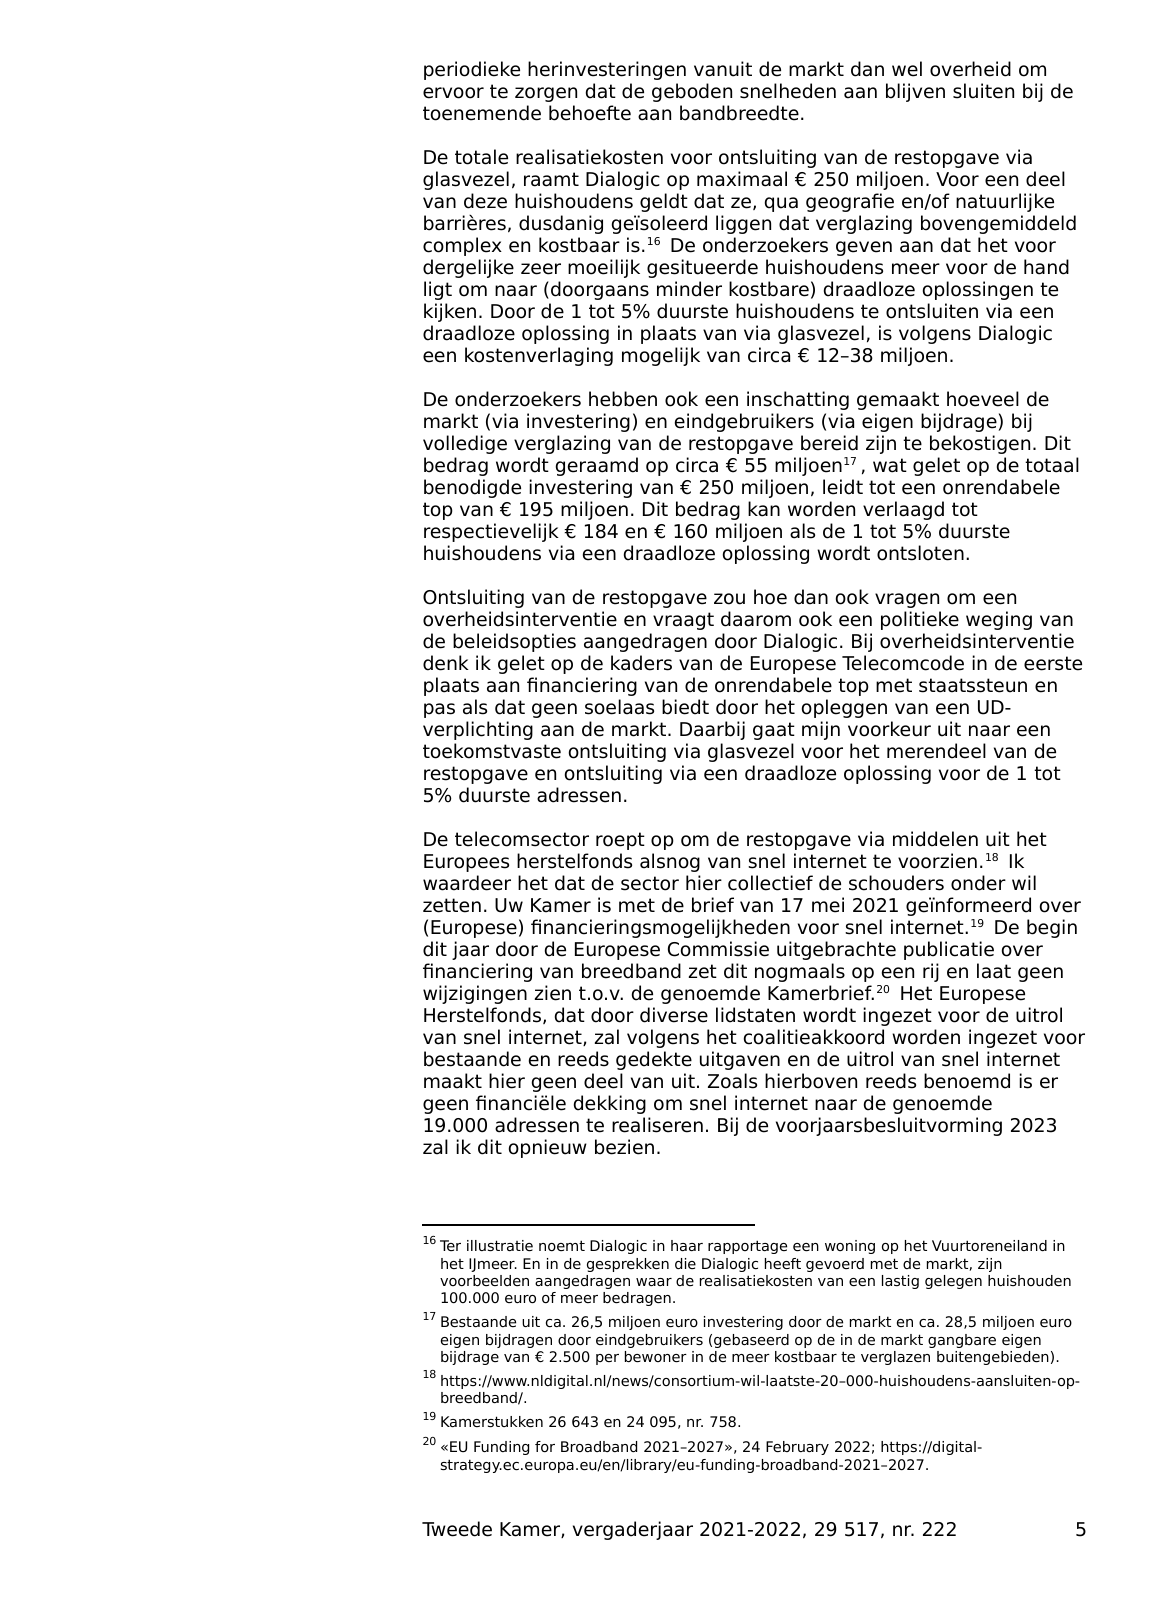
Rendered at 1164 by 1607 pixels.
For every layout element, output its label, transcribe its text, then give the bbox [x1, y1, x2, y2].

text Bestaande uit ca. 26,5 miljoen euro investering door de markt en ca. 28,5 miljoen euro eigen bijdragen door eindgebruikers (gebaseerd op de in de markt gangbare eigen bijdrage van € 2.500 per bewoner in de meer kostbaar te verglazen buitengebieden). [422, 1310, 1087, 1366]
text periodieke herinvesteringen vanuit de markt dan wel overheid om ervoor te zorgen dat de geboden snelheden aan blijven sluiten bij de toenemende behoefte aan bandbreedte. [422, 59, 1087, 125]
text De totale realisatiekosten voor ontsluiting van de restopgave via glasvezel, raamt Dialogic op maximaal € 250 miljoen. Voor een deel van deze huishoudens geldt dat ze, qua geografie en/of natuurlijke barrières, dusdanig geïsoleerd liggen dat verglazing bovengemiddeld complex en kostbaar is. De onderzoekers geven aan dat het voor dergelijke zeer moeilijk gesitueerde huishoudens meer voor de hand ligt om naar (doorgaans minder kostbare) draadloze oplossingen te kijken. Door de 1 tot 5% duurste huishoudens te ontsluiten via een draadloze oplossing in plaats van via glasvezel, is volgens Dialogic een kostenverlaging mogelijk van circa € 12–38 miljoen. [422, 147, 1087, 367]
text De onderzoekers hebben ook een inschatting gemaakt hoeveel de markt (via investering) en eindgebruikers (via eigen bijdrage) bij volledige verglazing van de restopgave bereid zijn te bekostigen. Dit bedrag wordt geraamd op circa € 55 miljoen, wat gelet op de totaal benodigde investering van € 250 miljoen, leidt tot een onrendabele top van € 195 miljoen. Dit bedrag kan worden verlaagd tot respectievelijk € 184 en € 160 miljoen als de 1 tot 5% duurste huishoudens via een draadloze oplossing wordt ontsloten. [422, 389, 1087, 565]
text De telecomsector roept op om de restopgave via middelen uit het Europees herstelfonds alsnog van snel internet te voorzien. Ik waardeer het dat de sector hier collectief de schouders onder wil zetten. Uw Kamer is met de brief van 17 mei 2021 geïnformeerd over (Europese) financieringsmogelijkheden voor snel internet. De begin dit jaar door de Europese Commissie uitgebrachte publicatie over financiering van breedband zet dit nogmaals op een rij en laat geen wijzigingen zien t.o.v. de genoemde Kamerbrief. Het Europese Herstelfonds, dat door diverse lidstaten wordt ingezet voor de uitrol van snel internet, zal volgens het coalitieakkoord worden ingezet voor bestaande en reeds gedekte uitgaven en de uitrol van snel internet maakt hier geen deel van uit. Zoals hierboven reeds benoemd is er geen financiële dekking om snel internet naar de genoemde 19.000 adressen te realiseren. Bij de voorjaarsbesluitvorming 2023 zal ik dit opnieuw bezien. [422, 829, 1087, 1159]
text Kamerstukken 26 643 en 24 095, nr. 758. [422, 1410, 1087, 1432]
text Ter illustratie noemt Dialogic in haar rapportage een woning op het Vuurtoreneiland in het IJmeer. En in de gesprekken die Dialogic heeft gevoerd met de markt, zijn voorbeelden aangedragen waar de realisatiekosten van een lastig gelegen huishouden 100.000 euro of meer bedragen. [422, 1234, 1087, 1307]
text https://www.nldigital.nl/news/consortium-wil-laatste-20–000-huishoudens-aansluiten-op-breedband/. [422, 1368, 1087, 1407]
text Ontsluiting van de restopgave zou hoe dan ook vragen om een overheidsinterventie en vraagt daarom ook een politieke weging van de beleidsopties aangedragen door Dialogic. Bij overheidsinterventie denk ik gelet op de kaders van de Europese Telecomcode in de eerste plaats aan financiering van de onrendabele top met staatssteun en pas als dat geen soelaas biedt door het opleggen van een UD-verplichting aan de markt. Daarbij gaat mijn voorkeur uit naar een toekomstvaste ontsluiting via glasvezel voor het merendeel van de restopgave en ontsluiting via een draadloze oplossing voor de 1 tot 5% duurste adressen. [422, 587, 1087, 807]
text «EU Funding for Broadband 2021–2027», 24 February 2022; https://digital-strategy.ec.europa.eu/en/library/eu-funding-broadband-2021–2027. [422, 1435, 1087, 1474]
